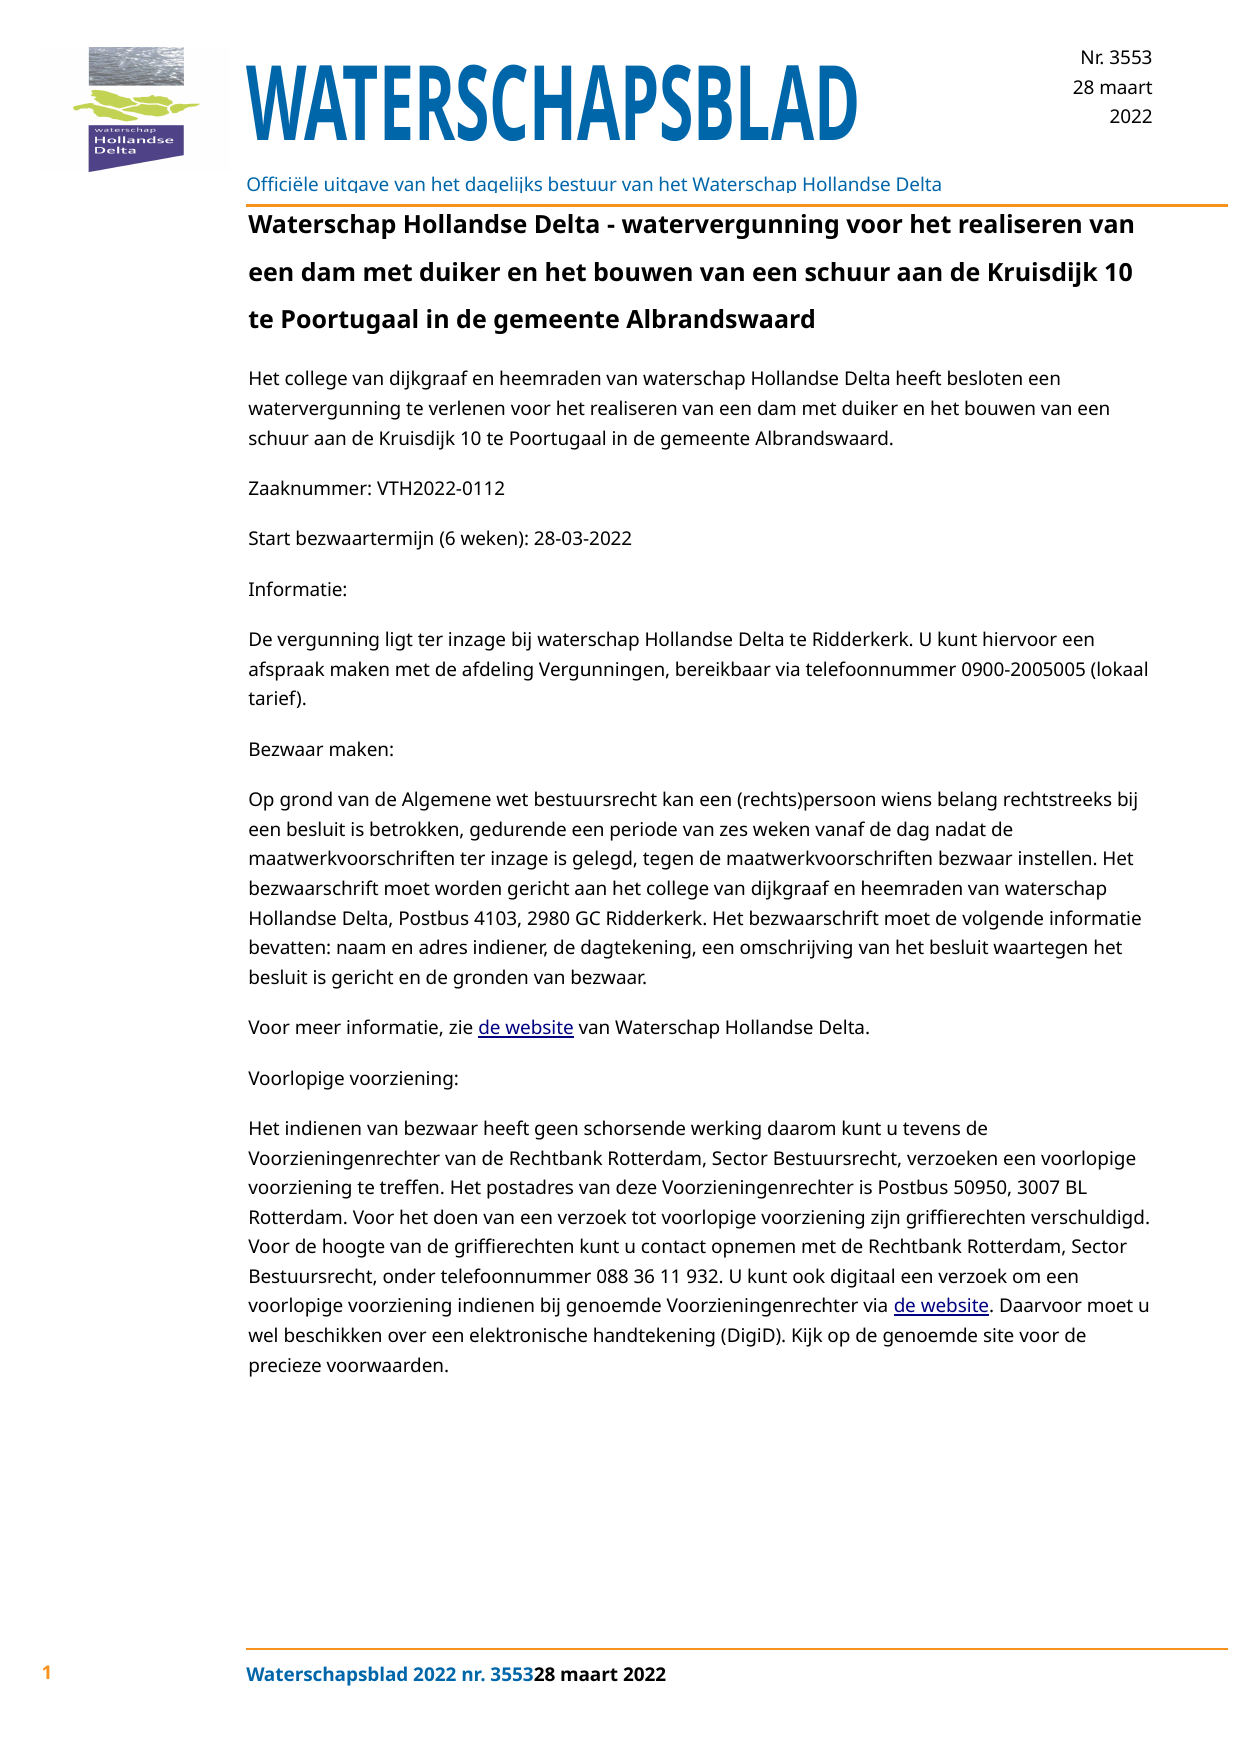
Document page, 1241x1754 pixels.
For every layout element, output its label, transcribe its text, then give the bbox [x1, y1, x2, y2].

text Waterschap Hollandse Delta - watervergunning voor het realiseren van een dam met duiker en het bouwen van een schuur aan de Kruisdijk 10 te Poortugaal in de gemeente Albrandswaard [248, 207, 1152, 336]
text Start bezwaartermijn (6 weken): 28-03-2022 [248, 526, 1152, 551]
text Het indienen van bezwaar heeft geen schorsende werking daarom kunt u tevens de Voorzieningenrechter van de Rechtbank Rotterdam, Sector Bestuursrecht, verzoeken een voorlopige voorziening te treffen. Het postadres van deze Voorzieningenrechter is Postbus 50950, 3007 BL Rotterdam. Voor het doen van een verzoek tot voorlopige voorziening zijn griffierechten verschuldigd. Voor de hoogte van de griffierechten kunt u contact opnemen met de Rechtbank Rotterdam, Sector Bestuursrecht, onder telefoonnummer 088 36 11 932. U kunt ook digitaal een verzoek om een voorlopige voorziening indienen bij genoemde Voorzieningenrechter via de website. Daarvoor moet u wel beschikken over een elektronische handtekening (DigiD). Kijk op de genoemde site voor de precieze voorwaarden. [248, 1115, 1152, 1377]
text Het college van dijkgraaf en heemraden van waterschap Hollandse Delta heeft besloten een watervergunning te verlenen voor het realiseren van een dam met duiker en het bouwen van een schuur aan de Kruisdijk 10 te Poortugaal in de gemeente Albrandswaard. [248, 366, 1152, 450]
text De vergunning ligt ter inzage bij waterschap Hollandse Delta te Ridderkerk. U kunt hiervoor een afspraak maken met de afdeling Vergunningen, bereikbaar via telefoonnummer 0900-2005005 (lokaal tarief). [248, 626, 1152, 711]
text Voor meer informatie, zie de website van Waterschap Hollandse Delta. [248, 1014, 1152, 1040]
text Bezwaar maken: [248, 736, 1152, 762]
text Informatie: [248, 576, 1152, 602]
picture [41, 47, 231, 172]
text Voorlopige voorziening: [248, 1065, 1152, 1090]
text Zaaknummer: VTH2022-0112 [248, 475, 1152, 501]
text Op grond van de Algemene wet bestuursrecht kan een (rechts)persoon wiens belang rechtstreeks bij een besluit is betrokken, gedurende een periode van zes weken vanaf de dag nadat de maatwerkvoorschriften ter inzage is gelegd, tegen de maatwerkvoorschriften bezwaar instellen. Het bezwaarschrift moet worden gericht aan het college van dijkgraaf en heemraden van waterschap Hollandse Delta, Postbus 4103, 2980 GC Ridderkerk. Het bezwaarschrift moet de volgende informatie bevatten: naam en adres indiener, de dagtekening, een omschrijving van het besluit waartegen het besluit is gericht en de gronden van bezwaar. [248, 786, 1152, 989]
